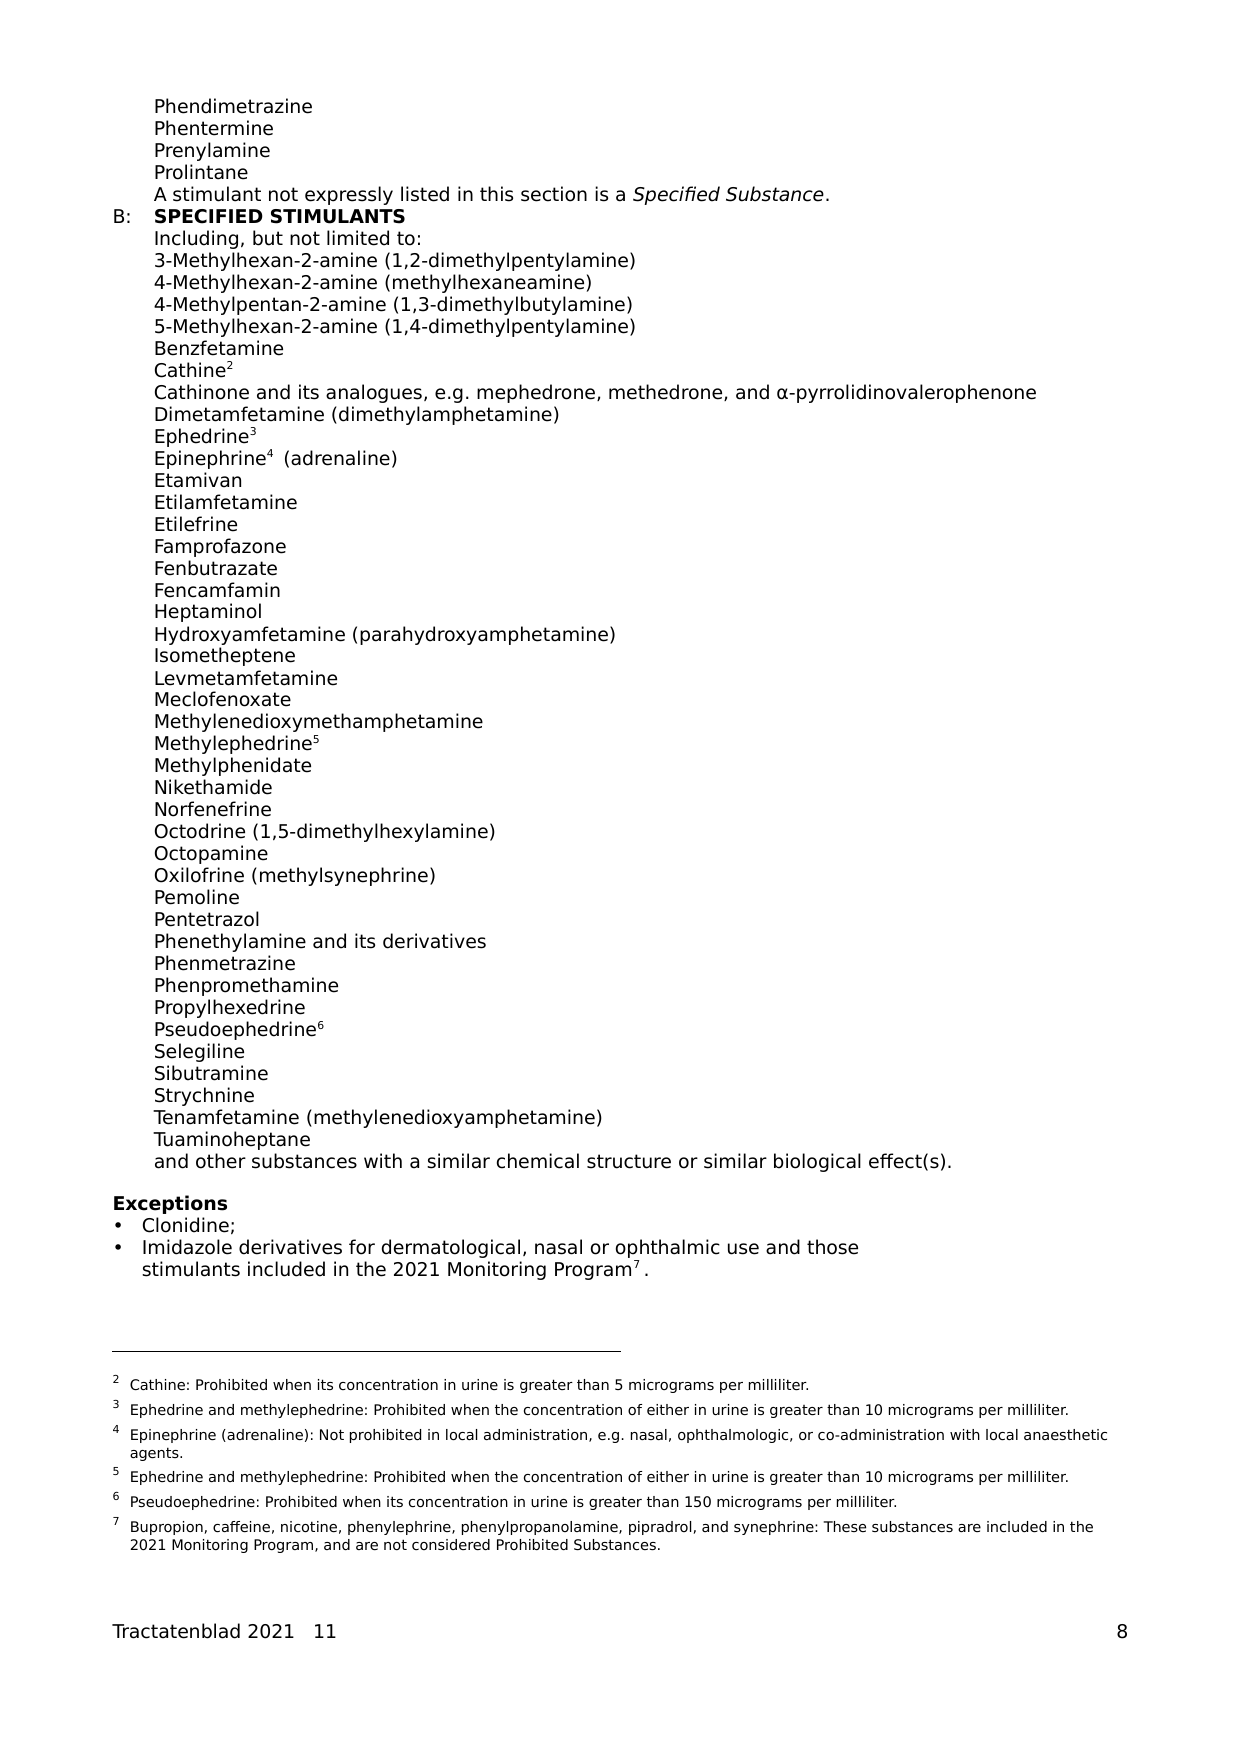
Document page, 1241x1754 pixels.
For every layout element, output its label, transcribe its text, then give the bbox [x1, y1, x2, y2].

text Selegiline [153, 1041, 1128, 1063]
text 4-Methylhexan-2-amine (methylhexaneamine) [153, 272, 1128, 294]
text Nikethamide [153, 777, 1128, 799]
text Dimetamfetamine (dimethylamphetamine) [153, 404, 1128, 426]
text Methylephedrine [153, 733, 1128, 755]
text Etilefrine [153, 513, 1128, 536]
text stimulants included in the 2021 Monitoring Program. [142, 1259, 1128, 1281]
text Epinephrine (adrenaline) [153, 448, 1128, 469]
text Ephedrine and methylephedrine: Prohibited when the concentration of either in urine is greater than 10 micrograms per milliliter. [112, 1465, 1128, 1487]
text Ephedrine [153, 426, 1128, 448]
text 4-Methylpentan-2-amine (1,3-dimethylbutylamine) [153, 294, 1128, 316]
text A stimulant not expressly listed in this section is a Specified Substance. [153, 184, 1128, 206]
text Cathine: Prohibited when its concentration in urine is greater than 5 micrograms per milliliter. [112, 1373, 1128, 1395]
text Strychnine [153, 1085, 1128, 1107]
text B: SPECIFIED STIMULANTS [112, 206, 1128, 228]
text 3-Methylhexan-2-amine (1,2-dimethylpentylamine) [153, 250, 1128, 272]
text Oxilofrine (methylsynephrine) [153, 865, 1128, 887]
text Pseudoephedrine: Prohibited when its concentration in urine is greater than 150 micrograms per milliliter. [112, 1490, 1128, 1512]
text Tuaminoheptane [153, 1129, 1128, 1151]
text Methylenedioxymethamphetamine [153, 711, 1128, 733]
text Cathinone and its analogues, e.g. mephedrone, methedrone, and α-pyrrolidinovalerophenone [153, 382, 1128, 404]
text Hydroxyamfetamine (parahydroxyamphetamine) [153, 623, 1128, 645]
text Norfenefrine [153, 799, 1128, 821]
text Ephedrine and methylephedrine: Prohibited when the concentration of either in urine is greater than 10 micrograms per milliliter. [112, 1398, 1128, 1420]
text Phenpromethamine [153, 975, 1128, 997]
text Fenbutrazate [153, 557, 1128, 579]
text 5-Methylhexan-2-amine (1,4-dimethylpentylamine) [153, 316, 1128, 338]
text Tenamfetamine (methylenedioxyamphetamine) [153, 1107, 1128, 1129]
text Meclofenoxate [153, 689, 1128, 711]
text Pseudoephedrine [153, 1019, 1128, 1041]
text Levmetamfetamine [153, 667, 1128, 689]
text Propylhexedrine [153, 997, 1128, 1019]
text Isometheptene [153, 645, 1128, 667]
text Phenethylamine and its derivatives [153, 931, 1128, 953]
text • Clonidine; [112, 1215, 1128, 1237]
text Prolintane [153, 162, 1128, 184]
text Pemoline [153, 887, 1128, 909]
text Etilamfetamine [153, 492, 1128, 513]
text Phentermine [153, 118, 1128, 140]
text Prenylamine [153, 140, 1128, 162]
text Octodrine (1,5-dimethylhexylamine) [153, 821, 1128, 843]
text Epinephrine (adrenaline): Not prohibited in local administration, e.g. nasal, ophthalmologic, or co-administration with local anaesthetic agents. [112, 1423, 1128, 1462]
text Phenmetrazine [153, 953, 1128, 975]
text Octopamine [153, 843, 1128, 865]
text Cathine [153, 360, 1128, 382]
text Fencamfamin [153, 579, 1128, 601]
text Etamivan [153, 469, 1128, 492]
text Sibutramine [153, 1063, 1128, 1085]
text Exceptions [112, 1193, 1128, 1215]
text Methylphenidate [153, 755, 1128, 777]
text • Imidazole derivatives for dermatological, nasal or ophthalmic use and those [112, 1237, 1128, 1259]
text Bupropion, caffeine, nicotine, phenylephrine, phenylpropanolamine, pipradrol, and synephrine: These substances are included in the 2021 Monitoring Program, and are not considered Prohibited Substances. [112, 1515, 1128, 1554]
text Including, but not limited to: [153, 228, 1128, 250]
text Phendimetrazine [153, 96, 1128, 118]
text Pentetrazol [153, 909, 1128, 931]
text Benzfetamine [153, 338, 1128, 360]
text Heptaminol [153, 601, 1128, 623]
text Famprofazone [153, 536, 1128, 557]
text and other substances with a similar chemical structure or similar biological effect(s). [153, 1151, 1128, 1173]
